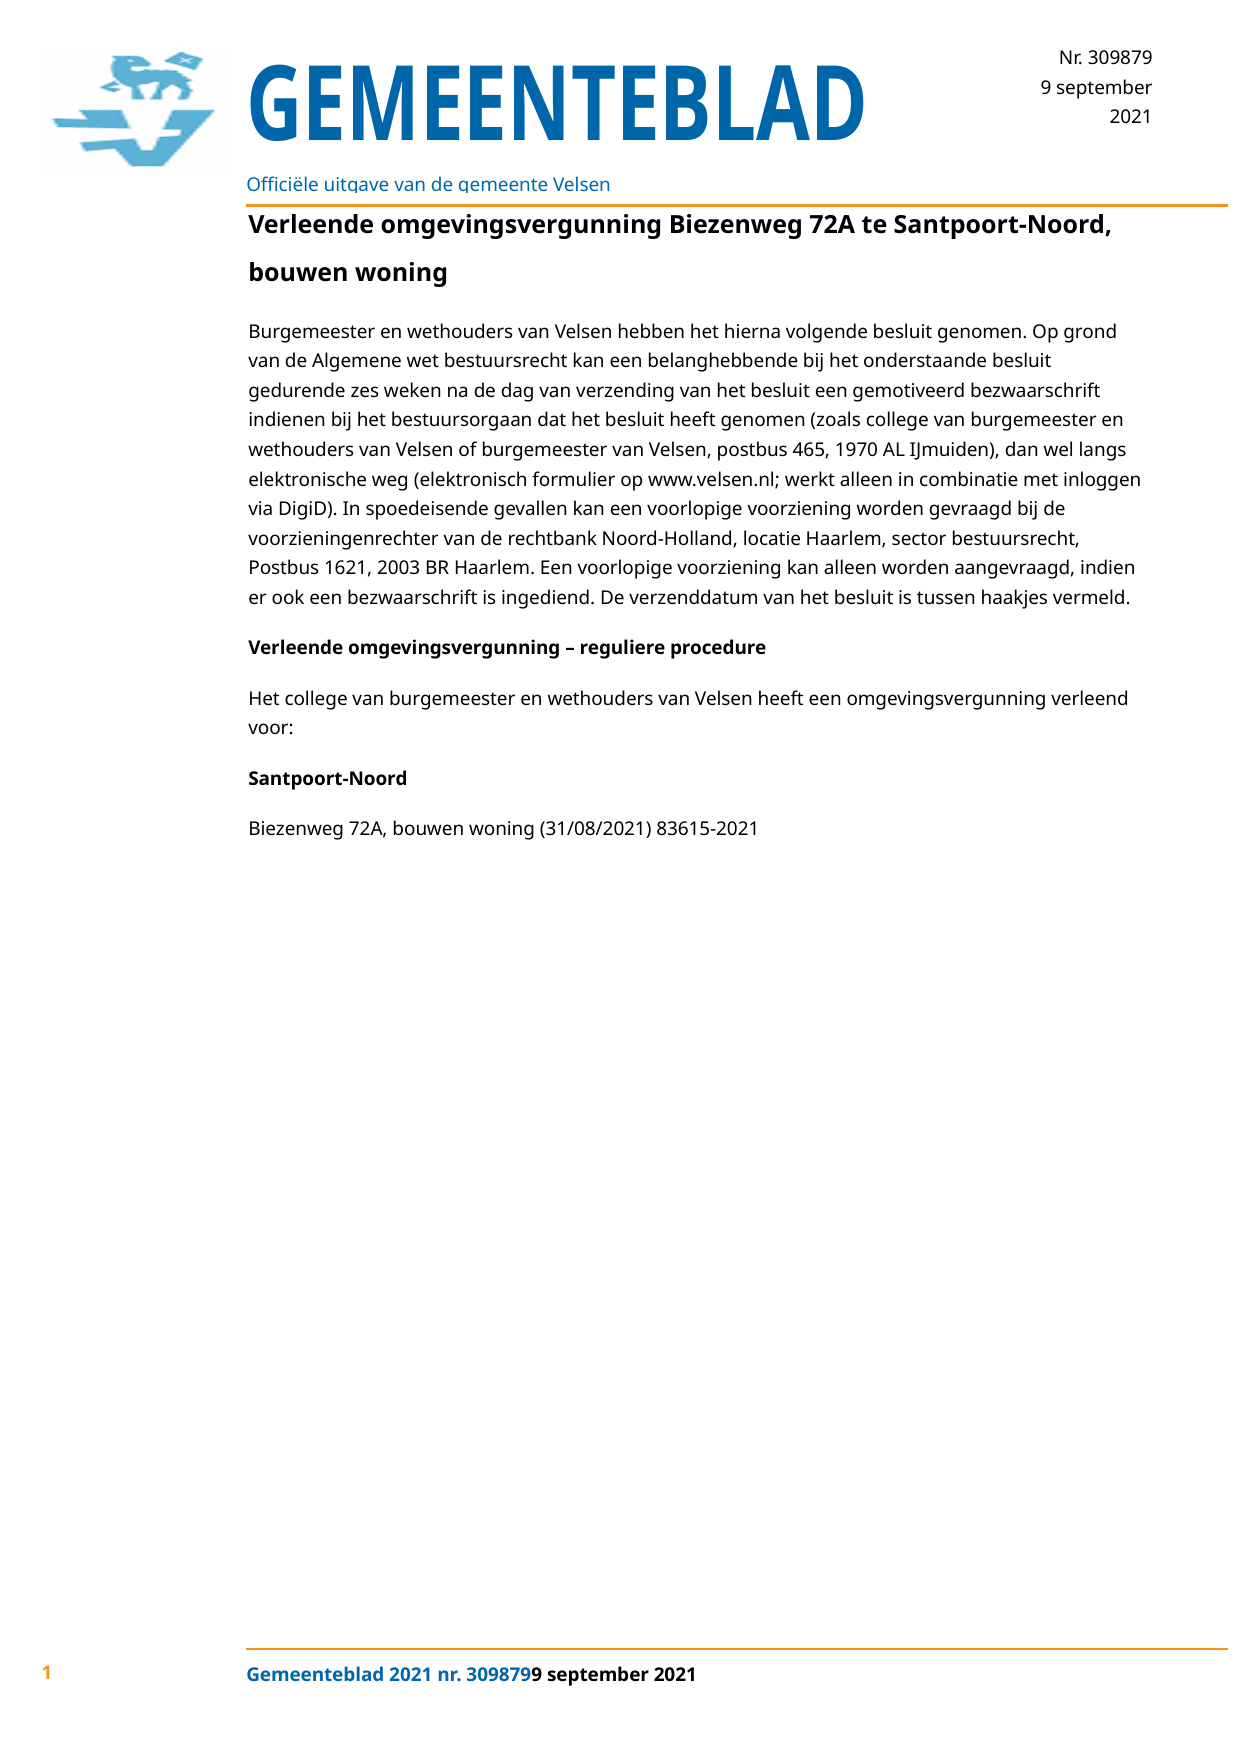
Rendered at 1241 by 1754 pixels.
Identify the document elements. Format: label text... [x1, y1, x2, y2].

text Het college van burgemeester en wethouders van Velsen heeft een omgevingsvergunning verleend voor: [248, 685, 1152, 740]
picture [41, 47, 231, 172]
text Verleende omgevingsvergunning Biezenweg 72A te Santpoort-Noord, bouwen woning [248, 207, 1152, 288]
text Burgemeester en wethouders van Velsen hebben het hierna volgende besluit genomen. Op grond van de Algemene wet bestuursrecht kan een belanghebbende bij het onderstaande besluit gedurende zes weken na de dag van verzending van het besluit een gemotiveerd bezwaarschrift indienen bij het bestuursorgaan dat het besluit heeft genomen (zoals college van burgemeester en wethouders van Velsen of burgemeester van Velsen, postbus 465, 1970 AL IJmuiden), dan wel langs elektronische weg (elektronisch formulier op www.velsen.nl; werkt alleen in combinatie met inloggen via DigiD). In spoedeisende gevallen kan een voorlopige voorziening worden gevraagd bij de voorzieningenrechter van de rechtbank Noord-Holland, locatie Haarlem, sector bestuursrecht, Postbus 1621, 2003 BR Haarlem. Een voorlopige voorziening kan alleen worden aangevraagd, indien er ook een bezwaarschrift is ingediend. De verzenddatum van het besluit is tussen haakjes vermeld. [248, 318, 1152, 610]
text Verleende omgevingsvergunning – reguliere procedure [248, 634, 1152, 660]
text Santpoort-Noord [248, 765, 1152, 791]
text Biezenweg 72A, bouwen woning (31/08/2021) 83615-2021 [248, 815, 1152, 841]
